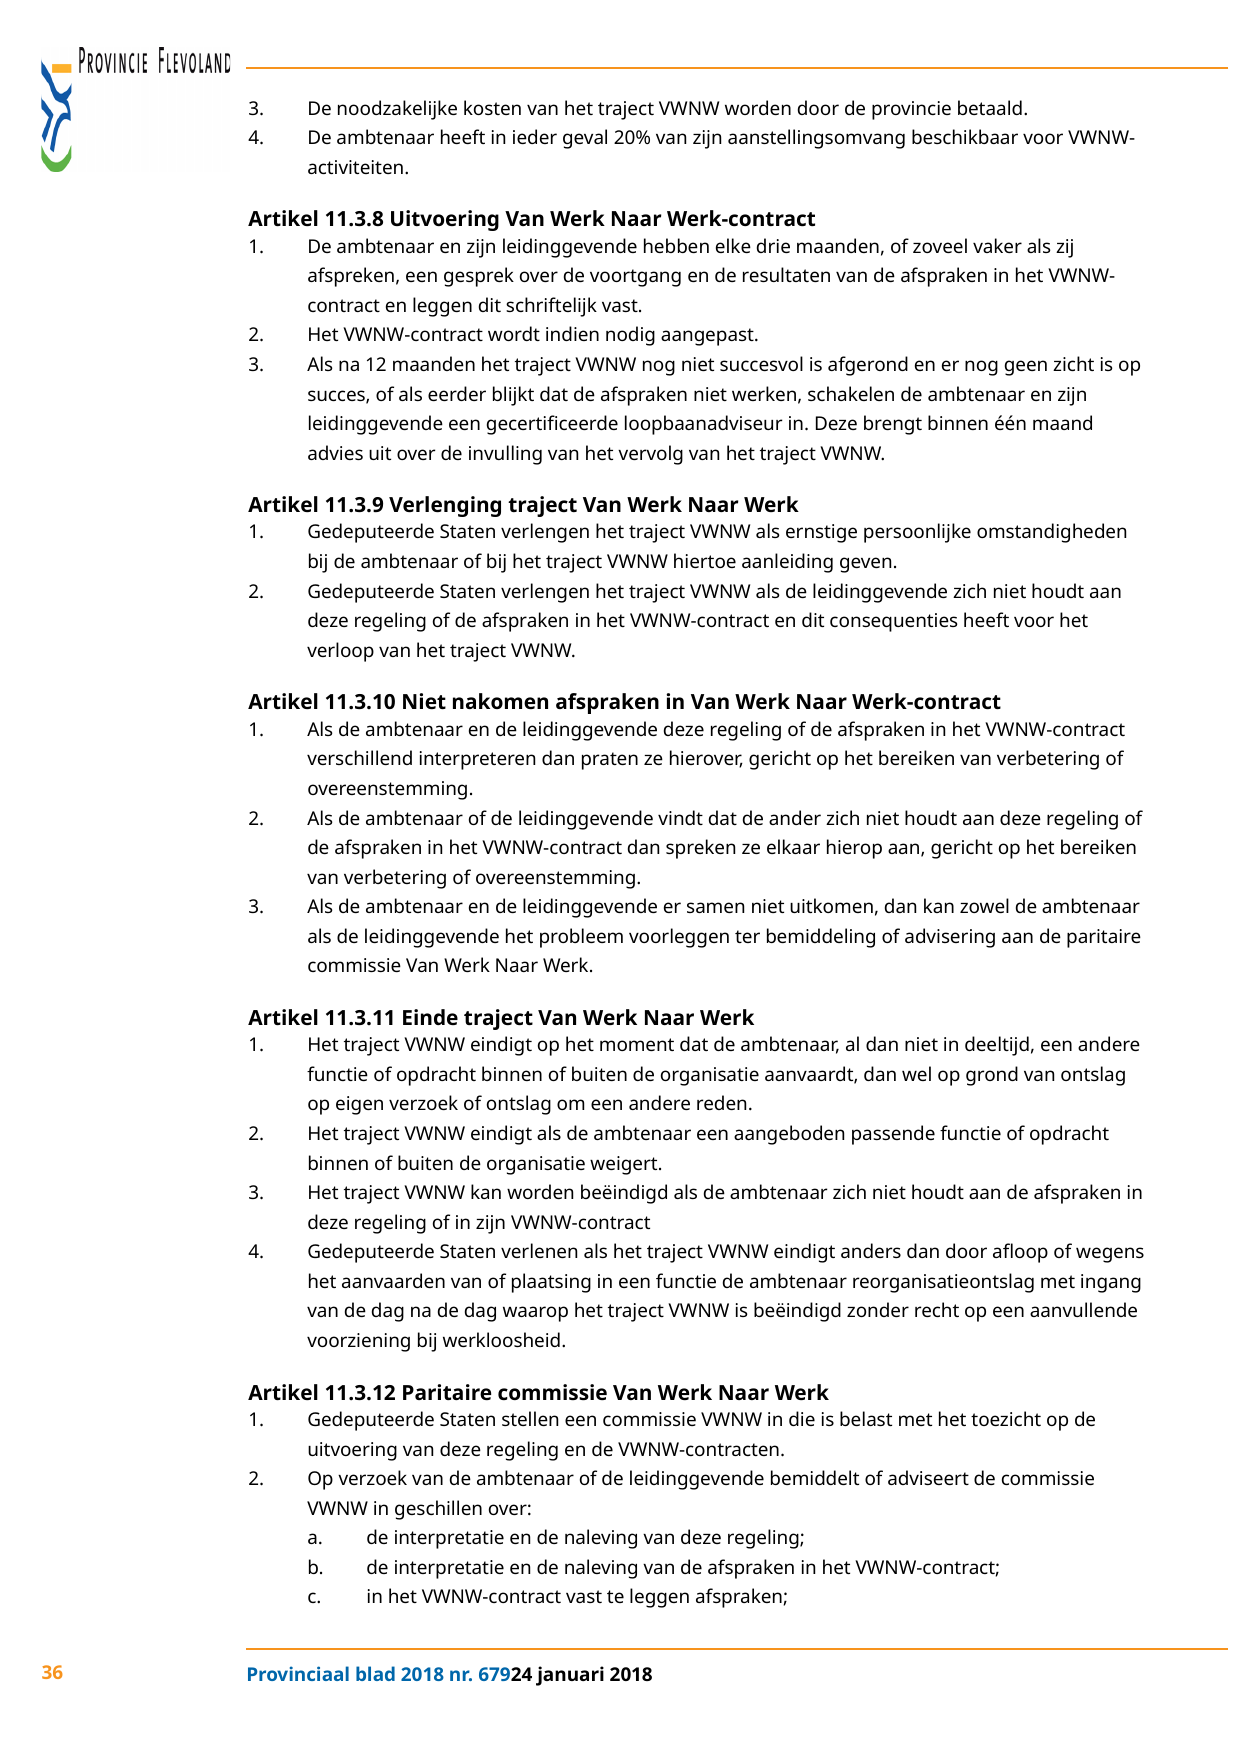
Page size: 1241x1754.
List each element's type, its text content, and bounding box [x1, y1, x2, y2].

text Artikel 11.3.9 Verlenging traject Van Werk Naar Werk [248, 490, 1152, 519]
list de interpretatie en de naleving van de afspraken in het VWNW-contract; [307, 1554, 1152, 1580]
list Gedeputeerde Staten verlengen het traject VWNW als de leidinggevende zich niet houdt aan deze regeling of de afspraken in het VWNW-contract en dit consequenties heeft voor het verloop van het traject VWNW. [248, 578, 1152, 663]
text Artikel 11.3.11 Einde traject Van Werk Naar Werk [248, 1003, 1152, 1031]
list Op verzoek van de ambtenaar of de leidinggevende bemiddelt of adviseert de commissie VWNW in geschillen over: [248, 1465, 1152, 1521]
list Als de ambtenaar en de leidinggevende deze regeling of de afspraken in het VWNW-contract verschillend interpreteren dan praten ze hierover, gericht op het bereiken van verbetering of overeenstemming. [248, 716, 1152, 801]
text Artikel 11.3.10 Niet nakomen afspraken in Van Werk Naar Werk-contract [248, 687, 1152, 716]
list Als de ambtenaar of de leidinggevende vindt dat de ander zich niet houdt aan deze regeling of de afspraken in het VWNW-contract dan spreken ze elkaar hierop aan, gericht op het bereiken van verbetering of overeenstemming. [248, 805, 1152, 889]
list Het traject VWNW kan worden beëindigd als de ambtenaar zich niet houdt aan de afspraken in deze regeling of in zijn VWNW-contract [248, 1179, 1152, 1235]
list De ambtenaar heeft in ieder geval 20% van zijn aanstellingsomvang beschikbaar voor VWNW-activiteiten. [248, 124, 1152, 180]
list De ambtenaar en zijn leidinggevende hebben elke drie maanden, of zoveel vaker als zij afspreken, een gesprek over de voortgang en de resultaten van de afspraken in het VWNW-contract en leggen dit schriftelijk vast. [248, 233, 1152, 318]
list Het traject VWNW eindigt op het moment dat de ambtenaar, al dan niet in deeltijd, een andere functie of opdracht binnen of buiten de organisatie aanvaardt, dan wel op grond van ontslag op eigen verzoek of ontslag om een andere reden. [248, 1031, 1152, 1116]
list Het traject VWNW eindigt als de ambtenaar een aangeboden passende functie of opdracht binnen of buiten de organisatie weigert. [248, 1120, 1152, 1176]
list Gedeputeerde Staten verlengen het traject VWNW als ernstige persoonlijke omstandigheden bij de ambtenaar of bij het traject VWNW hiertoe aanleiding geven. [248, 519, 1152, 574]
list in het VWNW-contract vast te leggen afspraken; [307, 1584, 1152, 1609]
picture [41, 47, 231, 172]
list Gedeputeerde Staten stellen een commissie VWNW in die is belast met het toezicht op de uitvoering van deze regeling en de VWNW-contracten. [248, 1406, 1152, 1461]
text Artikel 11.3.12 Paritaire commissie Van Werk Naar Werk [248, 1378, 1152, 1406]
list Gedeputeerde Staten verlenen als het traject VWNW eindigt anders dan door afloop of wegens het aanvaarden van of plaatsing in een functie de ambtenaar reorganisatieontslag met ingang van de dag na de dag waarop het traject VWNW is beëindigd zonder recht op een aanvullende voorziening bij werkloosheid. [248, 1238, 1152, 1353]
list De noodzakelijke kosten van het traject VWNW worden door de provincie betaald. [248, 95, 1152, 121]
list Als na 12 maanden het traject VWNW nog niet succesvol is afgerond en er nog geen zicht is op succes, of als eerder blijkt dat de afspraken niet werken, schakelen de ambtenaar en zijn leidinggevende een gecertificeerde loopbaanadviseur in. Deze brengt binnen één maand advies uit over de invulling van het vervolg van het traject VWNW. [248, 351, 1152, 466]
list Het VWNW-contract wordt indien nodig aangepast. [248, 322, 1152, 347]
text Artikel 11.3.8 Uitvoering Van Werk Naar Werk-contract [248, 204, 1152, 233]
list Als de ambtenaar en de leidinggevende er samen niet uitkomen, dan kan zowel de ambtenaar als de leidinggevende het probleem voorleggen ter bemiddeling of advisering aan de paritaire commissie Van Werk Naar Werk. [248, 893, 1152, 978]
list de interpretatie en de naleving van deze regeling; [307, 1524, 1152, 1550]
